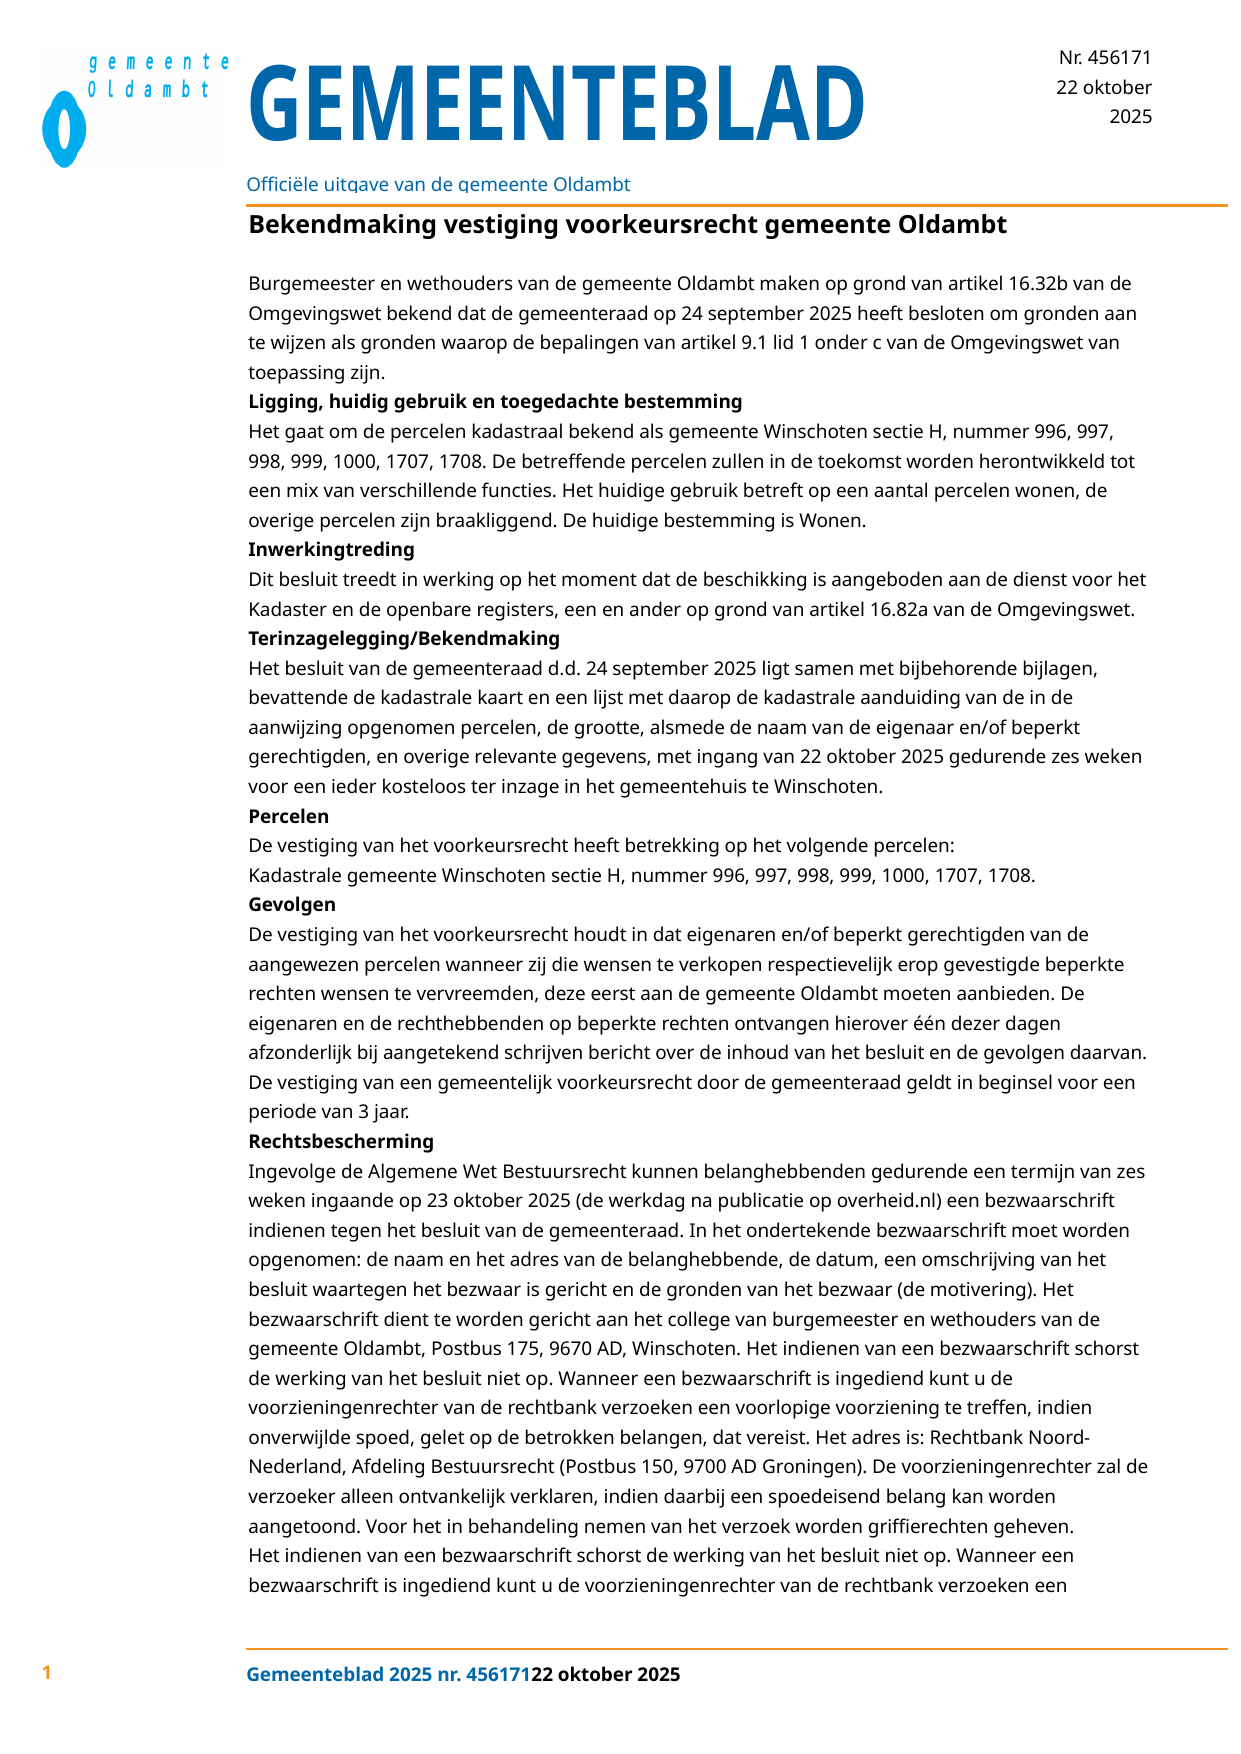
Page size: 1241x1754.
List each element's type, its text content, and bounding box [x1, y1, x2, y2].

text Rechtsbescherming [248, 1128, 1152, 1154]
text Terinzagelegging/Bekendmaking [248, 625, 1152, 651]
text Gevolgen [248, 892, 1152, 917]
picture [41, 47, 231, 172]
text Het gaat om de percelen kadastraal bekend als gemeente Winschoten sectie H, nummer 996, 997, 998, 999, 1000, 1707, 1708. De betreffende percelen zullen in de toekomst worden herontwikkeld tot een mix van verschillende functies. Het huidige gebruik betreft op een aantal percelen wonen, de overige percelen zijn braakliggend. De huidige bestemming is Wonen. [248, 418, 1152, 533]
text Bekendmaking vestiging voorkeursrecht gemeente Oldambt [248, 207, 1152, 241]
text Het besluit van de gemeenteraad d.d. 24 september 2025 ligt samen met bijbehorende bijlagen, bevattende de kadastrale kaart en een lijst met daarop de kadastrale aanduiding van de in de aanwijzing opgenomen percelen, de grootte, alsmede de naam van de eigenaar en/of beperkt gerechtigden, en overige relevante gegevens, met ingang van 22 oktober 2025 gedurende zes weken voor een ieder kosteloos ter inzage in het gemeentehuis te Winschoten. [248, 655, 1152, 799]
text De vestiging van het voorkeursrecht houdt in dat eigenaren en/of beperkt gerechtigden van de aangewezen percelen wanneer zij die wensen te verkopen respectievelijk erop gevestigde beperkte rechten wensen te vervreemden, deze eerst aan de gemeente Oldambt moeten aanbieden. De eigenaren en de rechthebbenden op beperkte rechten ontvangen hierover één dezer dagen afzonderlijk bij aangetekend schrijven bericht over de inhoud van het besluit en de gevolgen daarvan. De vestiging van een gemeentelijk voorkeursrecht door de gemeenteraad geldt in beginsel voor een periode van 3 jaar. [248, 921, 1152, 1124]
text Percelen [248, 803, 1152, 828]
text Ingevolge de Algemene Wet Bestuursrecht kunnen belanghebbenden gedurende een termijn van zes weken ingaande op 23 oktober 2025 (de werkdag na publicatie op overheid.nl) een bezwaarschrift indienen tegen het besluit van de gemeenteraad. In het ondertekende bezwaarschrift moet worden opgenomen: de naam en het adres van de belanghebbende, de datum, een omschrijving van het besluit waartegen het bezwaar is gericht en de gronden van het bezwaar (de motivering). Het bezwaarschrift dient te worden gericht aan het college van burgemeester en wethouders van de gemeente Oldambt, Postbus 175, 9670 AD, Winschoten. Het indienen van een bezwaarschrift schorst de werking van het besluit niet op. Wanneer een bezwaarschrift is ingediend kunt u de voorzieningenrechter van de rechtbank verzoeken een voorlopige voorziening te treffen, indien onverwijlde spoed, gelet op de betrokken belangen, dat vereist. Het adres is: Rechtbank Noord-Nederland, Afdeling Bestuursrecht (Postbus 150, 9700 AD Groningen). De voorzieningenrechter zal de verzoeker alleen ontvankelijk verklaren, indien daarbij een spoedeisend belang kan worden aangetoond. Voor het in behandeling nemen van het verzoek worden griffierechten geheven. [248, 1158, 1152, 1538]
text Kadastrale gemeente Winschoten sectie H, nummer 996, 997, 998, 999, 1000, 1707, 1708. [248, 862, 1152, 888]
text Het indienen van een bezwaarschrift schorst de werking van het besluit niet op. Wanneer een bezwaarschrift is ingediend kunt u de voorzieningenrechter van de rechtbank verzoeken een [248, 1542, 1152, 1598]
text De vestiging van het voorkeursrecht heeft betrekking op het volgende percelen: [248, 832, 1152, 858]
text Ligging, huidig gebruik en toegedachte bestemming [248, 389, 1152, 414]
text Burgemeester en wethouders van de gemeente Oldambt maken op grond van artikel 16.32b van de Omgevingswet bekend dat de gemeenteraad op 24 september 2025 heeft besloten om gronden aan te wijzen als gronden waarop de bepalingen van artikel 9.1 lid 1 onder c van de Omgevingswet van toepassing zijn. [248, 270, 1152, 385]
text Dit besluit treedt in werking op het moment dat de beschikking is aangeboden aan de dienst voor het Kadaster en de openbare registers, een en ander op grond van artikel 16.82a van de Omgevingswet. [248, 566, 1152, 621]
text Inwerkingtreding [248, 537, 1152, 562]
